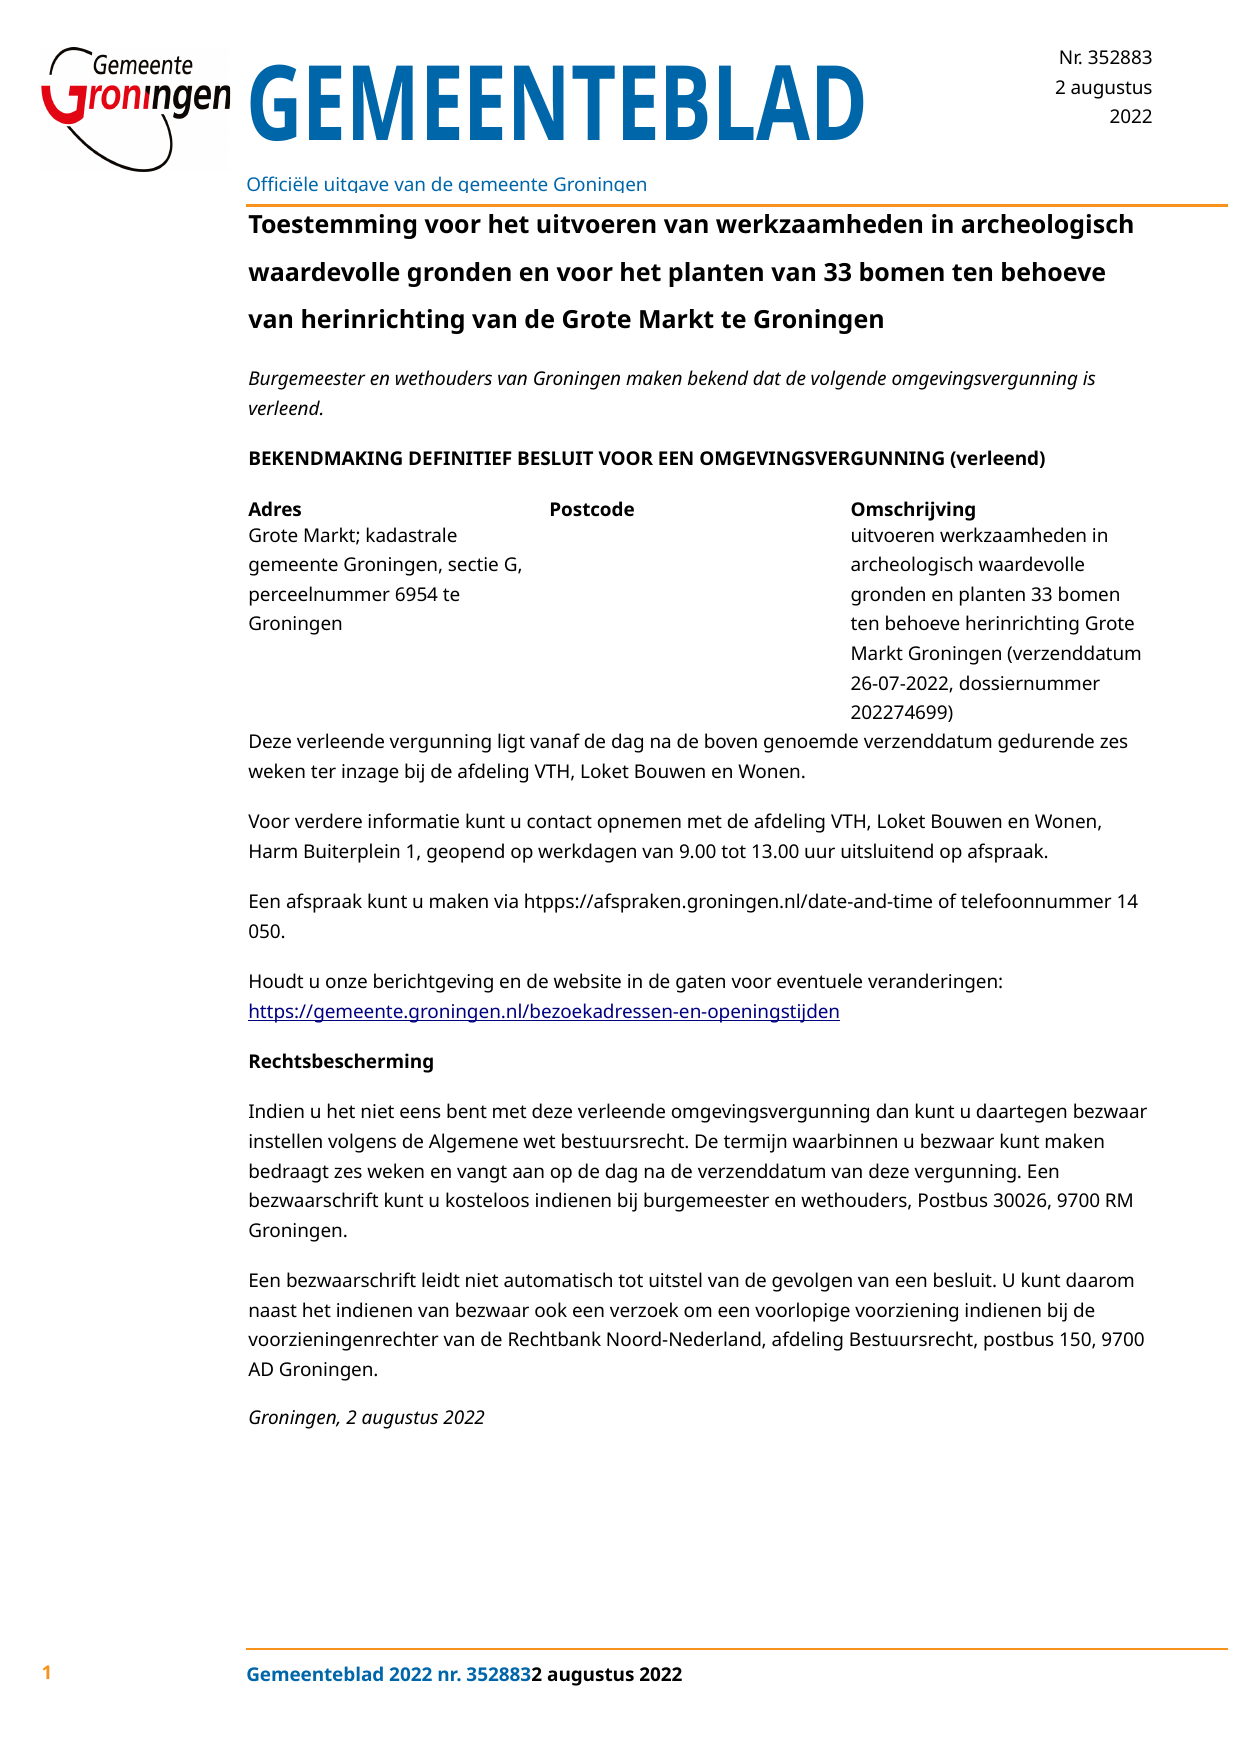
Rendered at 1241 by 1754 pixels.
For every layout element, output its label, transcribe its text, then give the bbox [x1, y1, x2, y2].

text BEKENDMAKING DEFINITIEF BESLUIT VOOR EEN OMGEVINGSVERGUNNING (verleend) [248, 446, 1152, 471]
text Burgemeester en wethouders van Groningen maken bekend dat de volgende omgevingsvergunning is verleend. [248, 366, 1152, 421]
table_header Adres [248, 496, 549, 522]
text Houdt u onze berichtgeving en de website in de gaten voor eventuele veranderingen: https://gemeente.groningen.nl/bezoekadressen-en-openingstijden [248, 968, 1152, 1023]
text Een afspraak kunt u maken via htpps://afspraken.groningen.nl/date-and-time of telefoonnummer 14 050. [248, 888, 1152, 943]
text Rechtsbescherming [248, 1048, 1152, 1074]
table_header Omschrijving [850, 496, 1152, 522]
text Voor verdere informatie kunt u contact opnemen met de afdeling VTH, Loket Bouwen en Wonen, Harm Buiterplein 1, geopend op werkdagen van 9.00 tot 13.00 uur uitsluitend op afspraak. [248, 808, 1152, 863]
text Deze verleende vergunning ligt vanaf de dag na de boven genoemde verzenddatum gedurende zes weken ter inzage bij de afdeling VTH, Loket Bouwen en Wonen. [248, 728, 1152, 783]
table_header Postcode [549, 496, 850, 522]
text Toestemming voor het uitvoeren van werkzaamheden in archeologisch waardevolle gronden en voor het planten van 33 bomen ten behoeve van herinrichting van de Grote Markt te Groningen [248, 207, 1152, 336]
text Indien u het niet eens bent met deze verleende omgevingsvergunning dan kunt u daartegen bezwaar instellen volgens de Algemene wet bestuursrecht. De termijn waarbinnen u bezwaar kunt maken bedraagt zes weken en vangt aan op de dag na de verzenddatum van deze vergunning. Een bezwaarschrift kunt u kosteloos indienen bij burgemeester en wethouders, Postbus 30026, 9700 RM Groningen. [248, 1099, 1152, 1243]
text Een bezwaarschrift leidt niet automatisch tot uitstel van de gevolgen van een besluit. U kunt daarom naast het indienen van bezwaar ook een verzoek om een voorlopige voorziening indienen bij de voorzieningenrechter van de Rechtbank Noord-Nederland, afdeling Bestuursrecht, postbus 150, 9700 AD Groningen. [248, 1267, 1152, 1382]
table_cell [549, 522, 850, 725]
table_cell uitvoeren werkzaamheden in archeologisch waardevolle gronden en planten 33 bomen ten behoeve herinrichting Grote Markt Groningen (verzenddatum 26-07-2022, dossiernummer 202274699) [850, 522, 1152, 725]
text Groningen, 2 augustus 2022 [248, 1404, 1152, 1430]
picture [41, 47, 231, 172]
table_cell Grote Markt; kadastrale gemeente Groningen, sectie G, perceelnummer 6954 te Groningen [248, 522, 549, 725]
